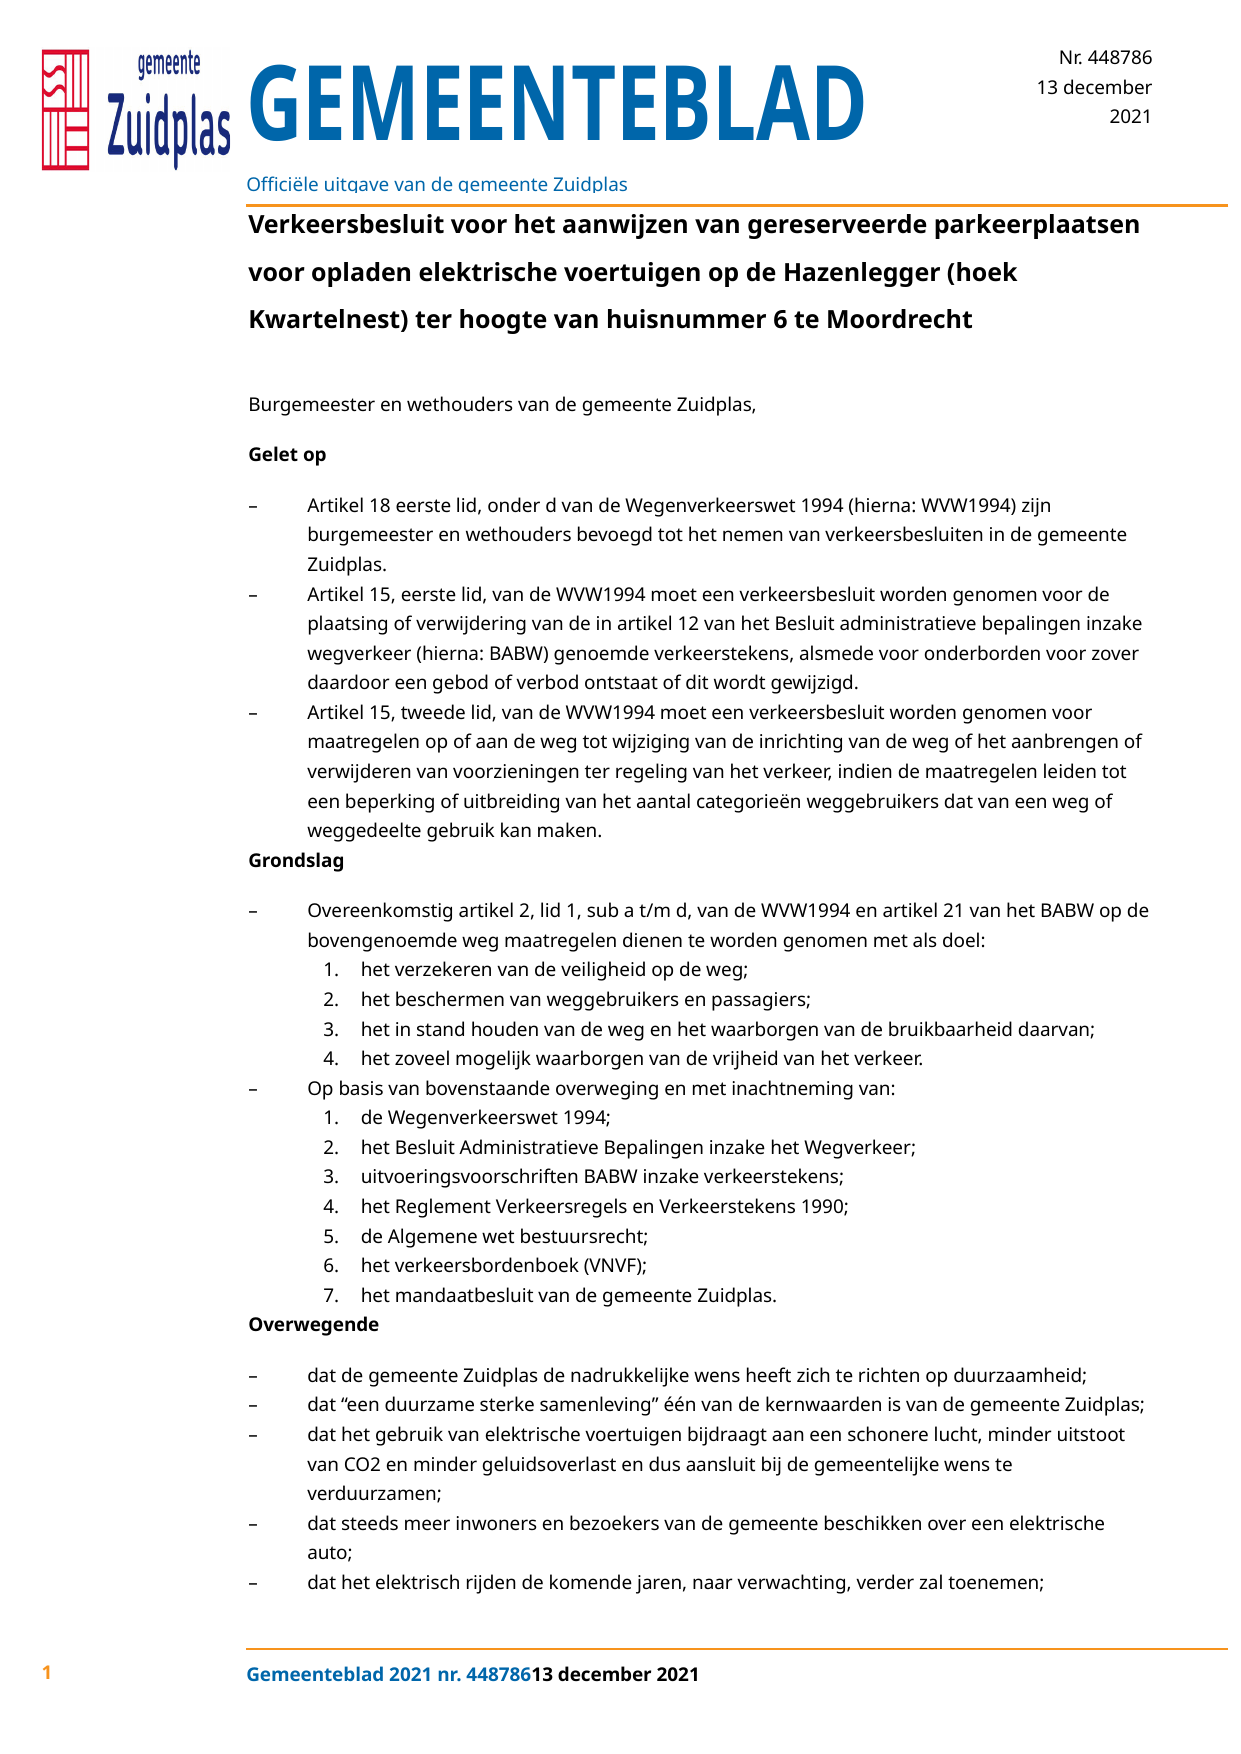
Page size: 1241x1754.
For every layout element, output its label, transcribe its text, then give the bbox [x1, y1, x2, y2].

text Overwegende [248, 1312, 1152, 1337]
list het in stand houden van de weg en het waarborgen van de bruikbaarheid daarvan; [323, 1016, 1152, 1042]
list dat steeds meer inwoners en bezoekers van de gemeente beschikken over een elektrische auto; [248, 1510, 1152, 1565]
list het Reglement Verkeersregels en Verkeerstekens 1990; [323, 1193, 1152, 1219]
list dat “een duurzame sterke samenleving” één van de kernwaarden is van de gemeente Zuidplas; [248, 1392, 1152, 1417]
list de Algemene wet bestuursrecht; [323, 1223, 1152, 1249]
list dat het gebruik van elektrische voertuigen bijdraagt aan een schonere lucht, minder uitstoot van CO2 en minder geluidsoverlast en dus aansluit bij de gemeentelijke wens te verduurzamen; [248, 1421, 1152, 1506]
list het Besluit Administratie­ve Bepa­lingen inzake het Weg­ver­keer; [323, 1134, 1152, 1160]
list Op basis van bovenstaande overweging en met inachtneming van: [248, 1075, 1152, 1101]
list het beschermen van weggebruikers en passagiers; [323, 986, 1152, 1012]
list Artikel 15, tweede lid, van de WVW1994 moet een verkeersbesluit worden genomen voor maatregelen op of aan de weg tot wijziging van de inrichting van de weg of het aanbrengen of verwijderen van voorzieningen ter regeling van het verkeer, indien de maatregelen leiden tot een beperking of uitbreiding van het aantal categorieën weggebruikers dat van een weg of weggedeelte gebruik kan maken. [248, 699, 1152, 843]
list het verzekeren van de veiligheid op de weg; [323, 957, 1152, 982]
list dat de gemeente Zuidplas de nadrukkelijke wens heeft zich te richten op duurzaamheid; [248, 1362, 1152, 1388]
list Artikel 18 eerste lid, onder d van de Wegenverkeerswet 1994 (hierna: WVW1994) zijn burgemeester en wethouders bevoegd tot het nemen van ver­keersbe­sluiten in de gemeente Zuidplas. [248, 492, 1152, 577]
text Grondslag [248, 847, 1152, 873]
list Artikel 15, eerste lid, van de WVW1994 moet een verkeersbesluit worden genomen voor de plaatsing of verwijdering van de in artikel 12 van het Besluit administratieve bepalingen inzake wegverkeer (hierna: BABW) genoemde verkeerstekens, alsmede voor onderborden voor zover daardoor een gebod of verbod ontstaat of dit wordt gewijzigd. [248, 581, 1152, 695]
list het verkeersbordenboek (VNVF); [323, 1252, 1152, 1278]
picture [41, 47, 231, 172]
list uitvoeringsvoorschriften BABW inzake verkeerstekens; [323, 1164, 1152, 1189]
list de Wegenverkeerswet 1994; [323, 1104, 1152, 1130]
text Gelet op [248, 442, 1152, 467]
list dat het elektrisch rijden de komende jaren, naar verwachting, verder zal toenemen; [248, 1569, 1152, 1595]
list Overeenkomstig artikel 2, lid 1, sub a t/m d, van de WVW1994 en artikel 21 van het BABW op de bovengenoemde weg maatregelen dienen te worden genomen met als doel: [248, 897, 1152, 953]
list het zoveel mogelijk waarborgen van de vrijheid van het verkeer. [323, 1045, 1152, 1071]
text Verkeersbesluit voor het aanwijzen van gereserveerde parkeerplaatsen voor opladen elektrische voertuigen op de Hazenlegger (hoek Kwartelnest) ter hoogte van huisnummer 6 te Moordrecht [248, 207, 1152, 336]
text Burgemeester en wethouders van de gemeente Zuidplas, [248, 391, 1152, 417]
list het mandaatbesluit van de gemeente Zuidplas. [323, 1282, 1152, 1308]
